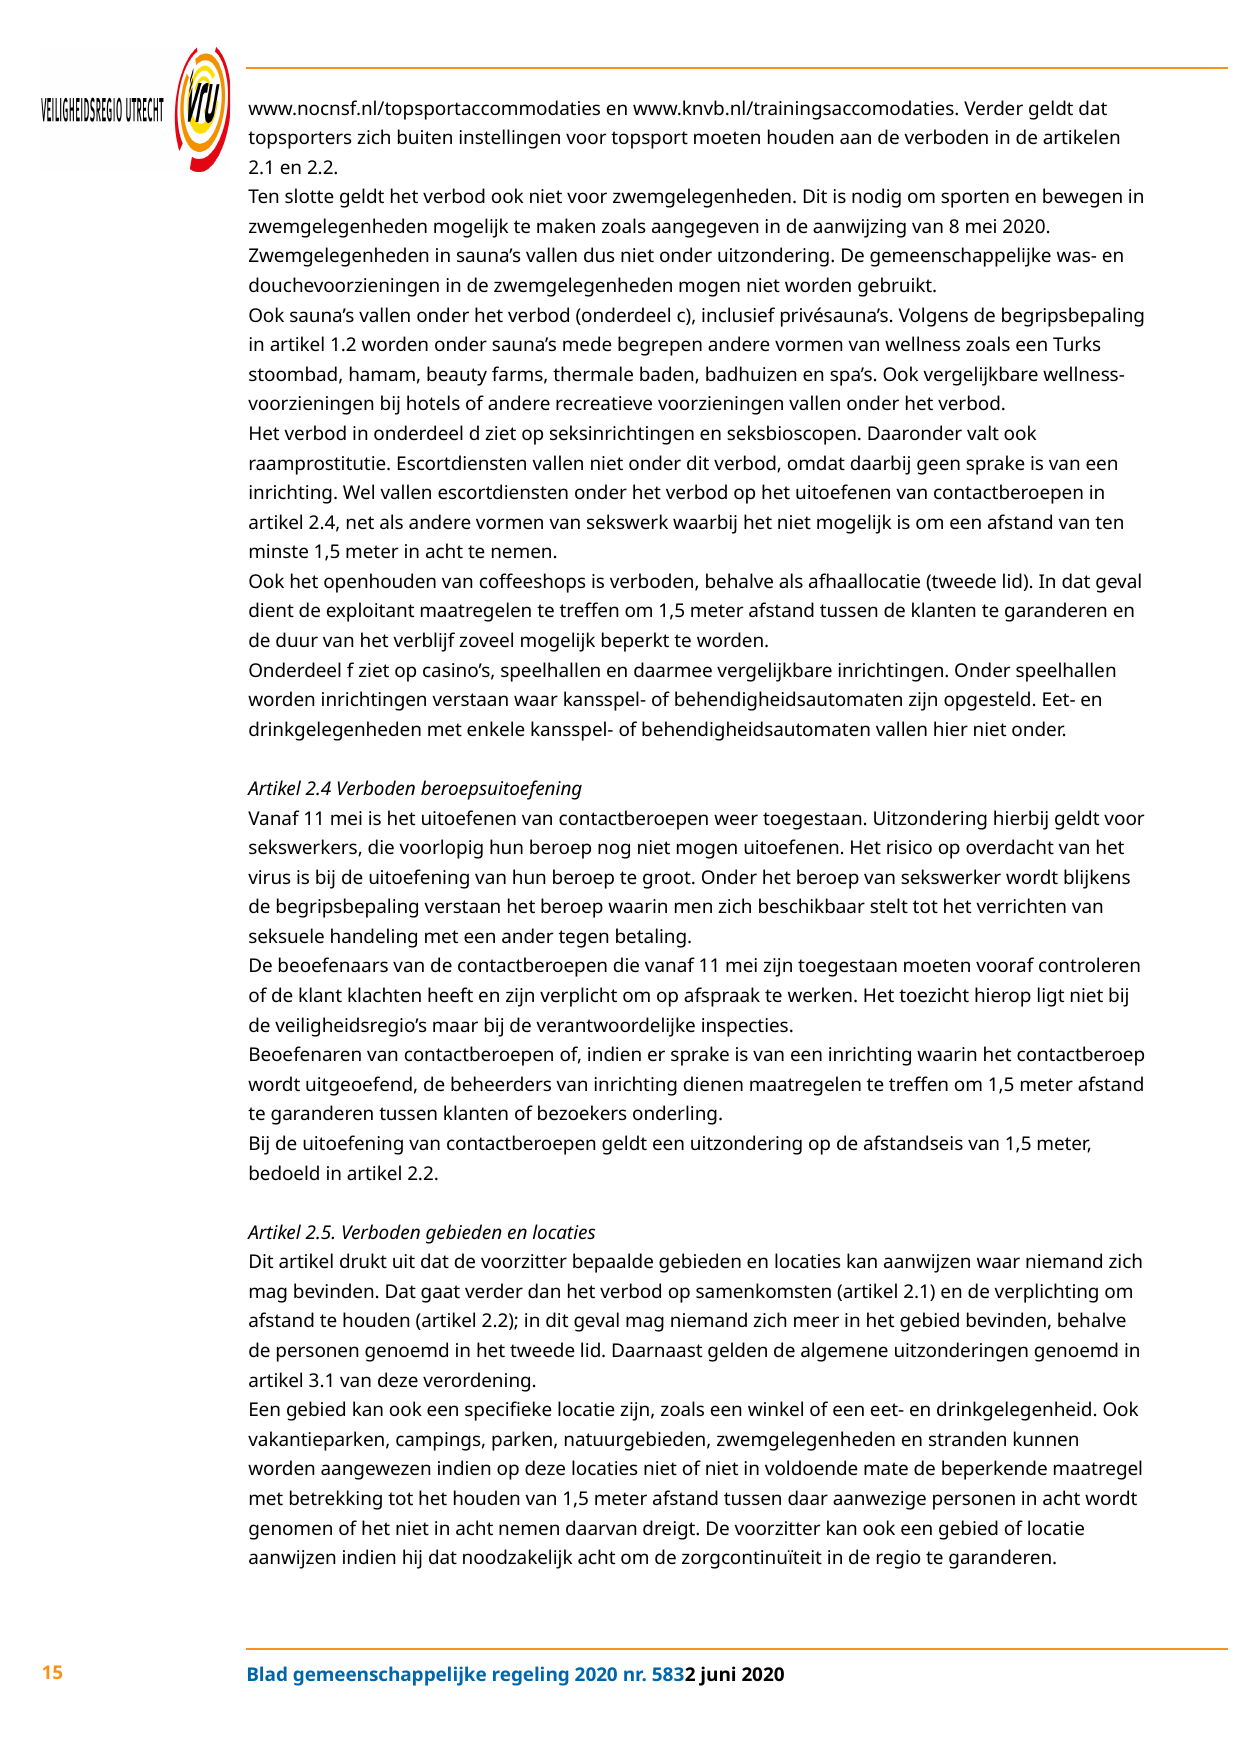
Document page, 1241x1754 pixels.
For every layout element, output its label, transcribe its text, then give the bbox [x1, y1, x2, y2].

text Ten slotte geldt het verbod ook niet voor zwemgelegenheden. Dit is nodig om sporten en bewegen in zwemgelegenheden mogelijk te maken zoals aangegeven in de aanwijzing van 8 mei 2020. Zwemgelegenheden in sauna’s vallen dus niet onder uitzondering. De gemeenschappelijke was- en douchevoorzieningen in de zwemgelegenheden mogen niet worden gebruikt. [248, 183, 1152, 298]
text Dit artikel drukt uit dat de voorzitter bepaalde gebieden en locaties kan aanwijzen waar niemand zich mag bevinden. Dat gaat verder dan het verbod op samenkomsten (artikel 2.1) en de verplichting om afstand te houden (artikel 2.2); in dit geval mag niemand zich meer in het gebied bevinden, behalve de personen genoemd in het tweede lid. Daarnaast gelden de algemene uitzonderingen genoemd in artikel 3.1 van deze verordening. [248, 1248, 1152, 1393]
text Ook het openhouden van coffeeshops is verboden, behalve als afhaallocatie (tweede lid). In dat geval dient de exploitant maatregelen te treffen om 1,5 meter afstand tussen de klanten te garanderen en de duur van het verblijf zoveel mogelijk beperkt te worden. [248, 568, 1152, 653]
picture [41, 47, 231, 172]
text Artikel 2.4 Verboden beroepsuitoefening [248, 775, 1152, 801]
text Vanaf 11 mei is het uitoefenen van contactberoepen weer toegestaan. Uitzondering hierbij geldt voor sekswerkers, die voorlopig hun beroep nog niet mogen uitoefenen. Het risico op overdacht van het virus is bij de uitoefening van hun beroep te groot. Onder het beroep van sekswerker wordt blijkens de begripsbepaling verstaan het beroep waarin men zich beschikbaar stelt tot het verrichten van seksuele handeling met een ander tegen betaling. [248, 805, 1152, 949]
text www.nocnsf.nl/topsportaccommodaties en www.knvb.nl/trainingsaccomodaties. Verder geldt dat topsporters zich buiten instellingen voor topsport moeten houden aan de verboden in de artikelen 2.1 en 2.2. [248, 95, 1152, 180]
text Onderdeel f ziet op casino’s, speelhallen en daarmee vergelijkbare inrichtingen. Onder speelhallen worden inrichtingen verstaan waar kansspel- of behendigheidsautomaten zijn opgesteld. Eet- en drinkgelegenheden met enkele kansspel- of behendigheidsautomaten vallen hier niet onder. [248, 657, 1152, 742]
text Bij de uitoefening van contactberoepen geldt een uitzondering op de afstandseis van 1,5 meter, bedoeld in artikel 2.2. [248, 1130, 1152, 1186]
text Beoefenaren van contactberoepen of, indien er sprake is van een inrichting waarin het contactberoep wordt uitgeoefend, de beheerders van inrichting dienen maatregelen te treffen om 1,5 meter afstand te garanderen tussen klanten of bezoekers onderling. [248, 1041, 1152, 1126]
text Het verbod in onderdeel d ziet op seksinrichtingen en seksbioscopen. Daaronder valt ook raamprostitutie. Escortdiensten vallen niet onder dit verbod, omdat daarbij geen sprake is van een inrichting. Wel vallen escortdiensten onder het verbod op het uitoefenen van contactberoepen in artikel 2.4, net als andere vormen van sekswerk waarbij het niet mogelijk is om een afstand van ten minste 1,5 meter in acht te nemen. [248, 420, 1152, 564]
text Ook sauna’s vallen onder het verbod (onderdeel c), inclusief privésauna’s. Volgens de begripsbepaling in artikel 1.2 worden onder sauna’s mede begrepen andere vormen van wellness zoals een Turks stoombad, hamam, beauty farms, thermale baden, badhuizen en spa’s. Ook vergelijkbare wellness-voorzieningen bij hotels of andere recreatieve voorzieningen vallen onder het verbod. [248, 302, 1152, 416]
text Een gebied kan ook een specifieke locatie zijn, zoals een winkel of een eet- en drinkgelegenheid. Ook vakantieparken, campings, parken, natuurgebieden, zwemgelegenheden en stranden kunnen worden aangewezen indien op deze locaties niet of niet in voldoende mate de beperkende maatregel met betrekking tot het houden van 1,5 meter afstand tussen daar aanwezige personen in acht wordt genomen of het niet in acht nemen daarvan dreigt. De voorzitter kan ook een gebied of locatie aanwijzen indien hij dat noodzakelijk acht om de zorgcontinuïteit in de regio te garanderen. [248, 1396, 1152, 1570]
text Artikel 2.5. Verboden gebieden en locaties [248, 1219, 1152, 1245]
text De beoefenaars van de contactberoepen die vanaf 11 mei zijn toegestaan moeten vooraf controleren of de klant klachten heeft en zijn verplicht om op afspraak te werken. Het toezicht hierop ligt niet bij de veiligheidsregio’s maar bij de verantwoordelijke inspecties. [248, 953, 1152, 1038]
